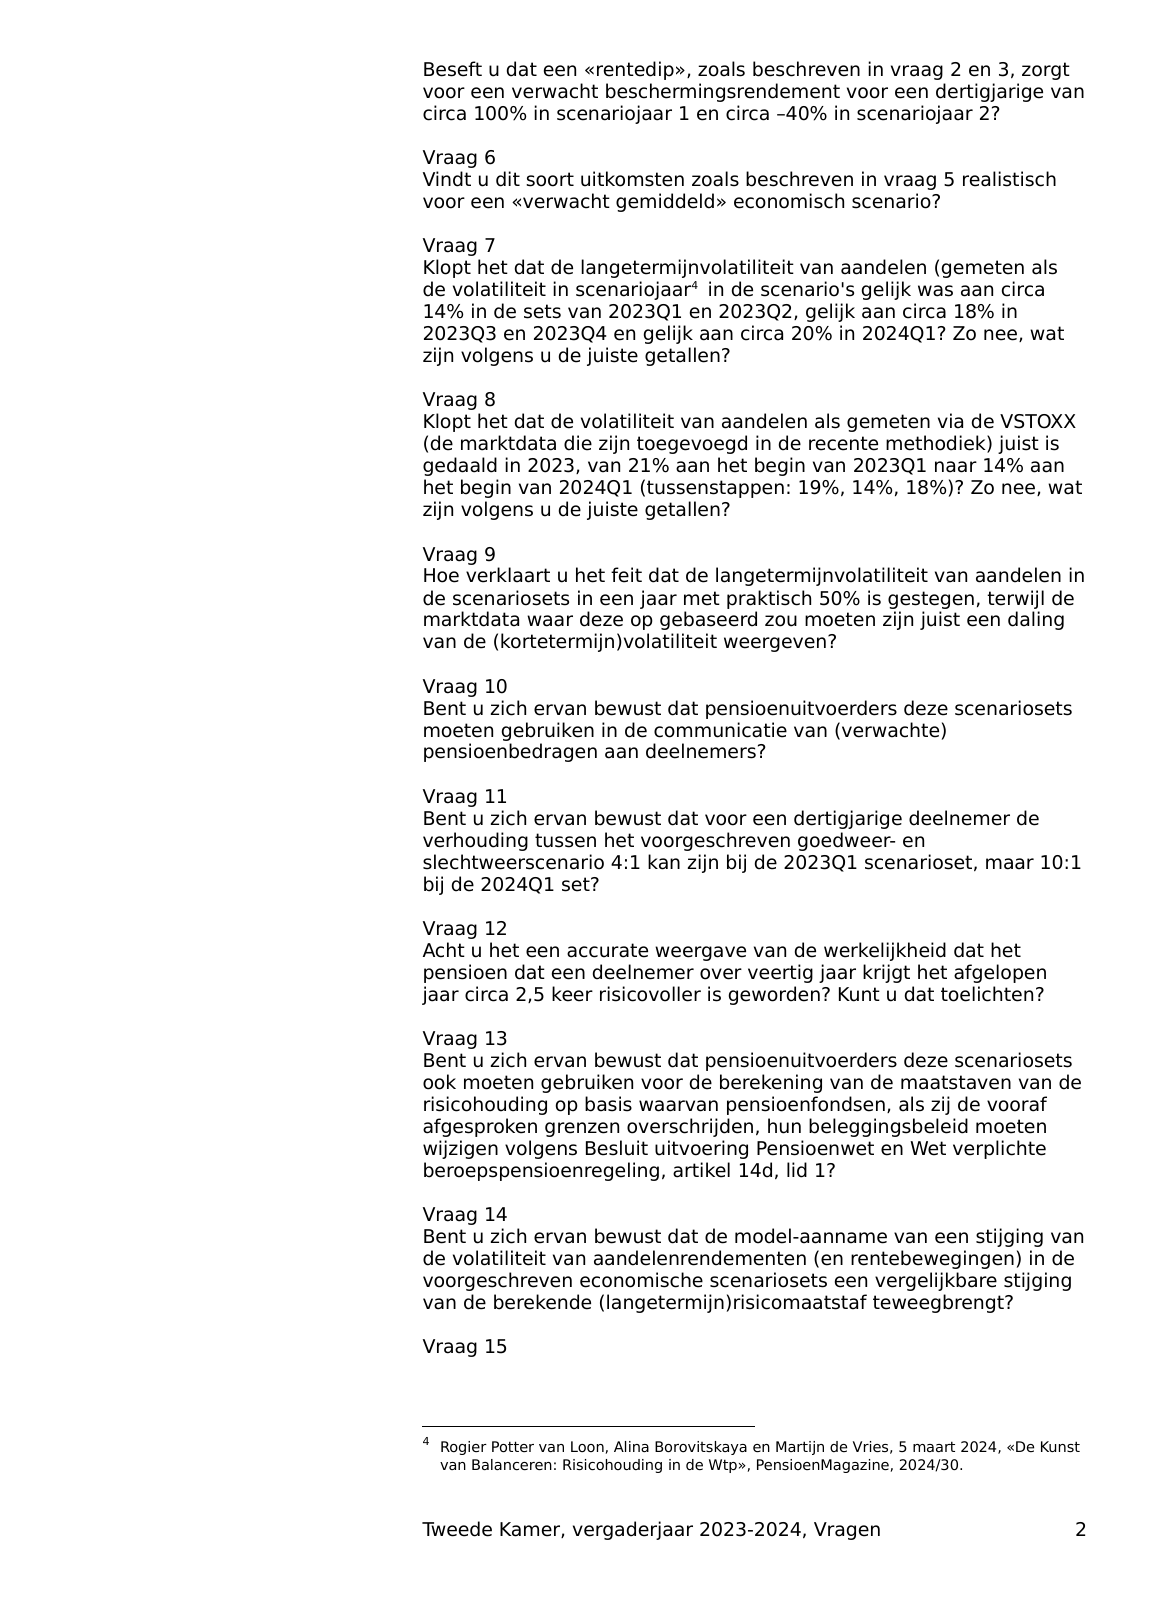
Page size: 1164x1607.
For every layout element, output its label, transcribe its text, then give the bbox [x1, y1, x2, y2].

text Acht u het een accurate weergave van de werkelijkheid dat het pensioen dat een deelnemer over veertig jaar krijgt het afgelopen jaar circa 2,5 keer risicovoller is geworden? Kunt u dat toelichten? [422, 940, 1087, 1006]
text Vraag 12 [422, 918, 1087, 940]
text Vraag 10 [422, 676, 1087, 697]
text Vraag 9 [422, 543, 1087, 565]
text Hoe verklaart u het feit dat de langetermijnvolatiliteit van aandelen in de scenariosets in een jaar met praktisch 50% is gestegen, terwijl de marktdata waar deze op gebaseerd zou moeten zijn juist een daling van de (kortetermijn)volatiliteit weergeven? [422, 565, 1087, 653]
text Vraag 15 [422, 1336, 1087, 1358]
text Bent u zich ervan bewust dat de model-aanname van een stijging van de volatiliteit van aandelenrendementen (en rentebewegingen) in de voorgeschreven economische scenariosets een vergelijkbare stijging van de berekende (langetermijn)risicomaatstaf teweegbrengt? [422, 1226, 1087, 1314]
text Rogier Potter van Loon, Alina Borovitskaya en Martijn de Vries, 5 maart 2024, «De Kunst van Balanceren: Risicohouding in de Wtp», PensioenMagazine, 2024/30. [422, 1435, 1087, 1474]
text Klopt het dat de langetermijnvolatiliteit van aandelen (gemeten als de volatiliteit in scenariojaar in de scenario's gelijk was aan circa 14% in de sets van 2023Q1 en 2023Q2, gelijk aan circa 18% in 2023Q3 en 2023Q4 en gelijk aan circa 20% in 2024Q1? Zo nee, wat zijn volgens u de juiste getallen? [422, 257, 1087, 367]
text Bent u zich ervan bewust dat voor een dertigjarige deelnemer de verhouding tussen het voorgeschreven goedweer- en slechtweerscenario 4:1 kan zijn bij de 2023Q1 scenarioset, maar 10:1 bij de 2024Q1 set? [422, 808, 1087, 896]
text Vraag 13 [422, 1028, 1087, 1050]
text Vraag 7 [422, 235, 1087, 257]
text Bent u zich ervan bewust dat pensioenuitvoerders deze scenariosets moeten gebruiken in de communicatie van (verwachte) pensioenbedragen aan deelnemers? [422, 697, 1087, 763]
text Vindt u dit soort uitkomsten zoals beschreven in vraag 5 realistisch voor een «verwacht gemiddeld» economisch scenario? [422, 169, 1087, 213]
text Beseft u dat een «rentedip», zoals beschreven in vraag 2 en 3, zorgt voor een verwacht beschermingsrendement voor een dertigjarige van circa 100% in scenariojaar 1 en circa –40% in scenariojaar 2? [422, 59, 1087, 125]
text Vraag 6 [422, 147, 1087, 169]
text Vraag 8 [422, 389, 1087, 411]
text Vraag 14 [422, 1204, 1087, 1226]
text Vraag 11 [422, 786, 1087, 808]
text Klopt het dat de volatiliteit van aandelen als gemeten via de VSTOXX (de marktdata die zijn toegevoegd in de recente methodiek) juist is gedaald in 2023, van 21% aan het begin van 2023Q1 naar 14% aan het begin van 2024Q1 (tussenstappen: 19%, 14%, 18%)? Zo nee, wat zijn volgens u de juiste getallen? [422, 411, 1087, 521]
text Bent u zich ervan bewust dat pensioenuitvoerders deze scenariosets ook moeten gebruiken voor de berekening van de maatstaven van de risicohouding op basis waarvan pensioenfondsen, als zij de vooraf afgesproken grenzen overschrijden, hun beleggingsbeleid moeten wijzigen volgens Besluit uitvoering Pensioenwet en Wet verplichte beroepspensioenregeling, artikel 14d, lid 1? [422, 1050, 1087, 1182]
